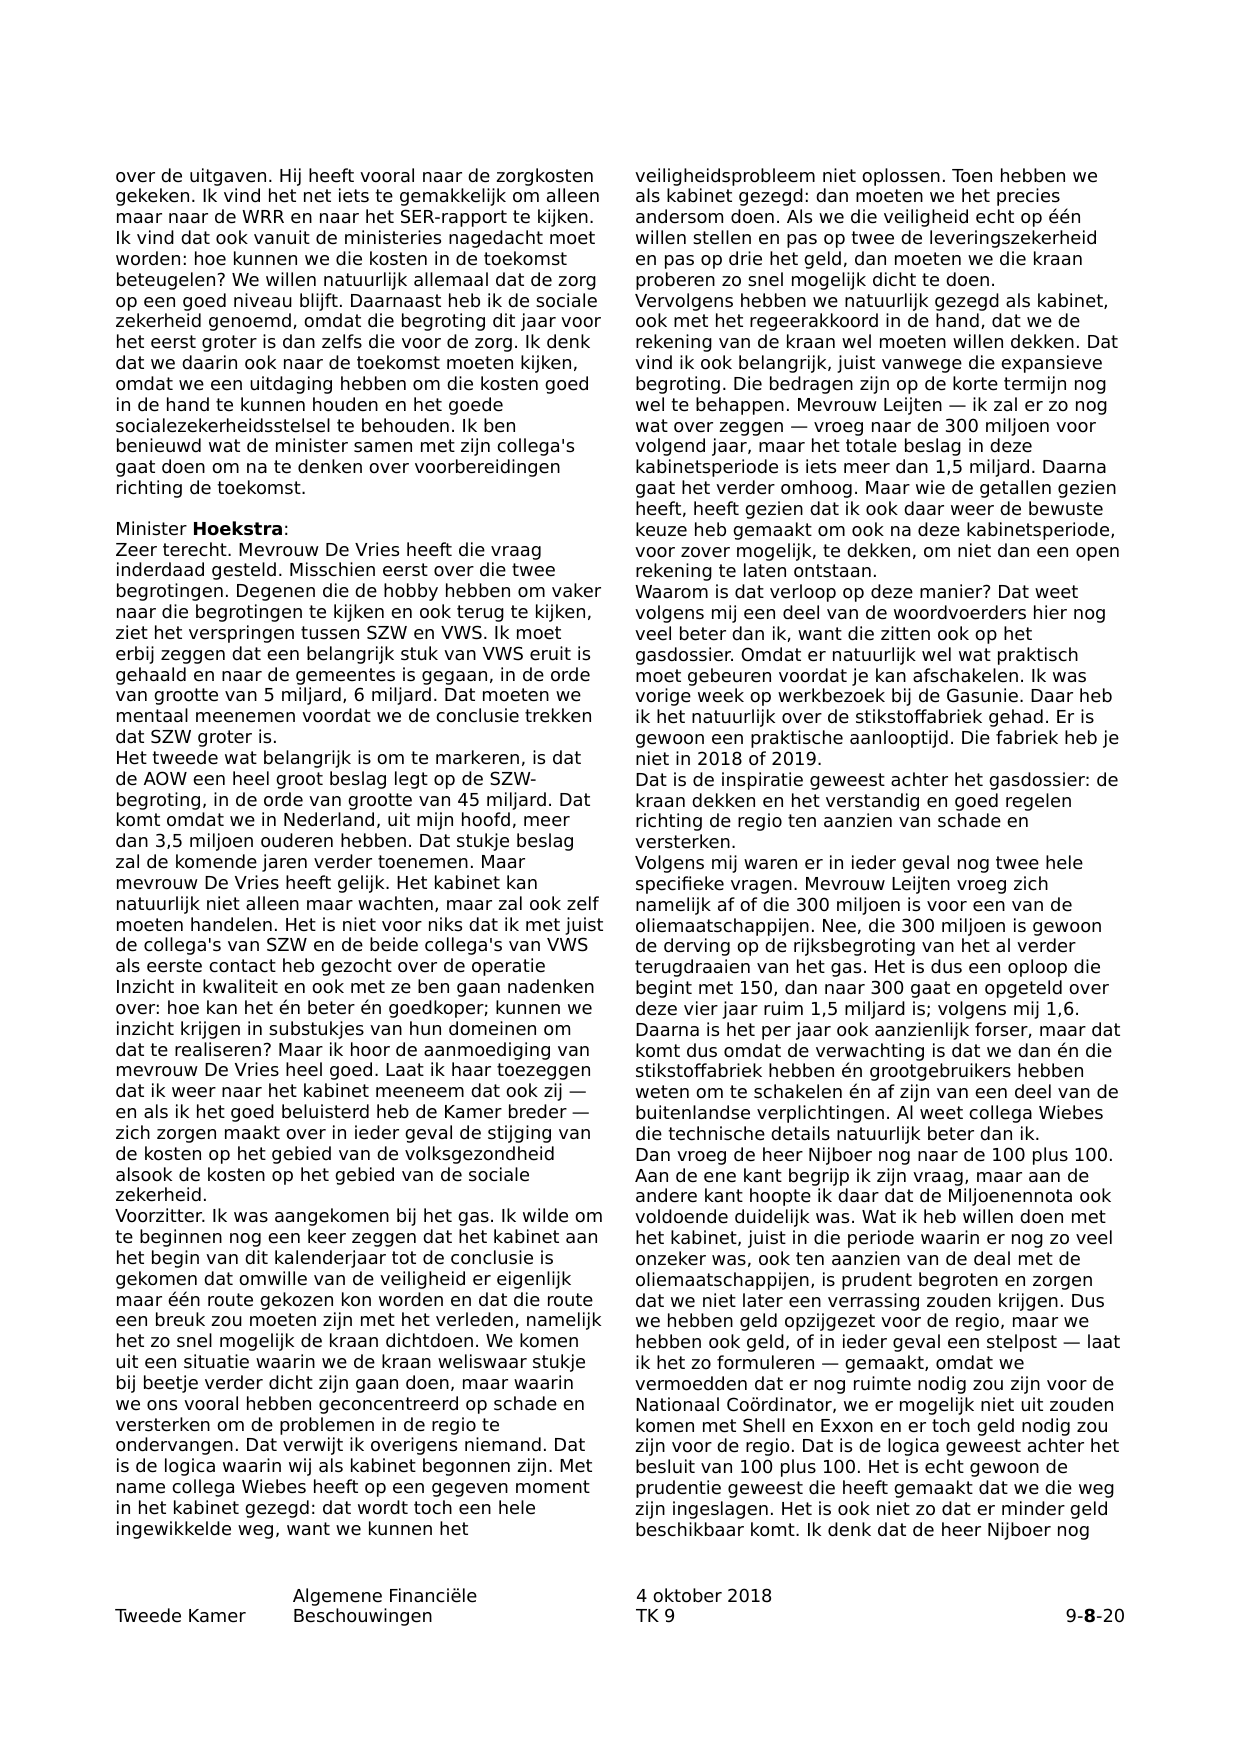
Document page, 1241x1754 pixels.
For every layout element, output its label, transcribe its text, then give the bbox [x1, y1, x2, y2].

text Dan vroeg de heer Nijboer nog naar de 100 plus 100. Aan de ene kant begrijp ik zijn vraag, maar aan de andere kant hoopte ik daar dat de Miljoenennota ook voldoende duidelijk was. Wat ik heb willen doen met het kabinet, juist in die periode waarin er nog zo veel onzeker was, ook ten aanzien van de deal met de oliemaatschappijen, is prudent begroten en zorgen dat we niet later een verrassing zouden krijgen. Dus we hebben geld opzijgezet voor de regio, maar we hebben ook geld, of in ieder geval een stelpost — laat ik het zo formuleren — gemaakt, omdat we vermoedden dat er nog ruimte nodig zou zijn voor de Nationaal Coördinator, we er mogelijk niet uit zouden komen met Shell en Exxon en er toch geld nodig zou zijn voor de regio. Dat is de logica geweest achter het besluit van 100 plus 100. Het is echt gewoon de prudentie geweest die heeft gemaakt dat we die weg zijn ingeslagen. Het is ook niet zo dat er minder geld beschikbaar komt. Ik denk dat de heer Nijboer nog [635, 1144, 1125, 1540]
text Volgens mij waren er in ieder geval nog twee hele specifieke vragen. Mevrouw Leijten vroeg zich namelijk af of die 300 miljoen is voor een van de oliemaatschappijen. Nee, die 300 miljoen is gewoon de derving op de rijksbegroting van het al verder terugdraaien van het gas. Het is dus een oploop die begint met 150, dan naar 300 gaat en opgeteld over deze vier jaar ruim 1,5 miljard is; volgens mij 1,6. Daarna is het per jaar ook aanzienlijk forser, maar dat komt dus omdat de verwachting is dat we dan én die stikstoffabriek hebben én grootgebruikers hebben weten om te schakelen én af zijn van een deel van de buitenlandse verplichtingen. Al weet collega Wiebes die technische details natuurlijk beter dan ik. [635, 853, 1125, 1144]
text Vervolgens hebben we natuurlijk gezegd als kabinet, ook met het regeerakkoord in de hand, dat we de rekening van de kraan wel moeten willen dekken. Dat vind ik ook belangrijk, juist vanwege die expansieve begroting. Die bedragen zijn op de korte termijn nog wel te behappen. Mevrouw Leijten — ik zal er zo nog wat over zeggen — vroeg naar de 300 miljoen voor volgend jaar, maar het totale beslag in deze kabinetsperiode is iets meer dan 1,5 miljard. Daarna gaat het verder omhoog. Maar wie de getallen gezien heeft, heeft gezien dat ik ook daar weer de bewuste keuze heb gemaakt om ook na deze kabinetsperiode, voor zover mogelijk, te dekken, om niet dan een open rekening te laten ontstaan. [635, 290, 1125, 582]
text Waarom is dat verloop op deze manier? Dat weet volgens mij een deel van de woordvoerders hier nog veel beter dan ik, want die zitten ook op het gasdossier. Omdat er natuurlijk wel wat praktisch moet gebeuren voordat je kan afschakelen. Ik was vorige week op werkbezoek bij de Gasunie. Daar heb ik het natuurlijk over de stikstoffabriek gehad. Er is gewoon een praktische aanlooptijd. Die fabriek heb je niet in 2018 of 2019. [635, 582, 1125, 769]
text Het tweede wat belangrijk is om te markeren, is dat de AOW een heel groot beslag legt op de SZW-begroting, in de orde van grootte van 45 miljard. Dat komt omdat we in Nederland, uit mijn hoofd, meer dan 3,5 miljoen ouderen hebben. Dat stukje beslag zal de komende jaren verder toenemen. Maar mevrouw De Vries heeft gelijk. Het kabinet kan natuurlijk niet alleen maar wachten, maar zal ook zelf moeten handelen. Het is niet voor niks dat ik met juist de collega's van SZW en de beide collega's van VWS als eerste contact heb gezocht over de operatie Inzicht in kwaliteit en ook met ze ben gaan nadenken over: hoe kan het én beter én goedkoper; kunnen we inzicht krijgen in substukjes van hun domeinen om dat te realiseren? Maar ik hoor de aanmoediging van mevrouw De Vries heel goed. Laat ik haar toezeggen dat ik weer naar het kabinet meeneem dat ook zij — en als ik het goed beluisterd heb de Kamer breder — zich zorgen maakt over in ieder geval de stijging van de kosten op het gebied van de volksgezondheid alsook de kosten op het gebied van de sociale zekerheid. [115, 748, 605, 1206]
text Minister Hoekstra: [115, 519, 605, 539]
text over de uitgaven. Hij heeft vooral naar de zorgkosten gekeken. Ik vind het net iets te gemakkelijk om alleen maar naar de WRR en naar het SER-rapport te kijken. Ik vind dat ook vanuit de ministeries nagedacht moet worden: hoe kunnen we die kosten in de toekomst beteugelen? We willen natuurlijk allemaal dat de zorg op een goed niveau blijft. Daarnaast heb ik de sociale zekerheid genoemd, omdat die begroting dit jaar voor het eerst groter is dan zelfs die voor de zorg. Ik denk dat we daarin ook naar de toekomst moeten kijken, omdat we een uitdaging hebben om die kosten goed in de hand te kunnen houden en het goede socialezekerheidsstelsel te behouden. Ik ben benieuwd wat de minister samen met zijn collega's gaat doen om na te denken over voorbereidingen richting de toekomst. [115, 165, 605, 499]
text Dat is de inspiratie geweest achter het gasdossier: de kraan dekken en het verstandig en goed regelen richting de regio ten aanzien van schade en versterken. [635, 769, 1125, 853]
text Zeer terecht. Mevrouw De Vries heeft die vraag inderdaad gesteld. Misschien eerst over die twee begrotingen. Degenen die de hobby hebben om vaker naar die begrotingen te kijken en ook terug te kijken, ziet het verspringen tussen SZW en VWS. Ik moet erbij zeggen dat een belangrijk stuk van VWS eruit is gehaald en naar de gemeentes is gegaan, in de orde van grootte van 5 miljard, 6 miljard. Dat moeten we mentaal meenemen voordat we de conclusie trekken dat SZW groter is. [115, 539, 605, 748]
text veiligheidsprobleem niet oplossen. Toen hebben we als kabinet gezegd: dan moeten we het precies andersom doen. Als we die veiligheid echt op één willen stellen en pas op twee de leveringszekerheid en pas op drie het geld, dan moeten we die kraan proberen zo snel mogelijk dicht te doen. [635, 165, 1125, 290]
text Voorzitter. Ik was aangekomen bij het gas. Ik wilde om te beginnen nog een keer zeggen dat het kabinet aan het begin van dit kalenderjaar tot de conclusie is gekomen dat omwille van de veiligheid er eigenlijk maar één route gekozen kon worden en dat die route een breuk zou moeten zijn met het verleden, namelijk het zo snel mogelijk de kraan dichtdoen. We komen uit een situatie waarin we de kraan weliswaar stukje bij beetje verder dicht zijn gaan doen, maar waarin we ons vooral hebben geconcentreerd op schade en versterken om de problemen in de regio te ondervangen. Dat verwijt ik overigens niemand. Dat is de logica waarin wij als kabinet begonnen zijn. Met name collega Wiebes heeft op een gegeven moment in het kabinet gezegd: dat wordt toch een hele ingewikkelde weg, want we kunnen het [115, 1206, 605, 1539]
